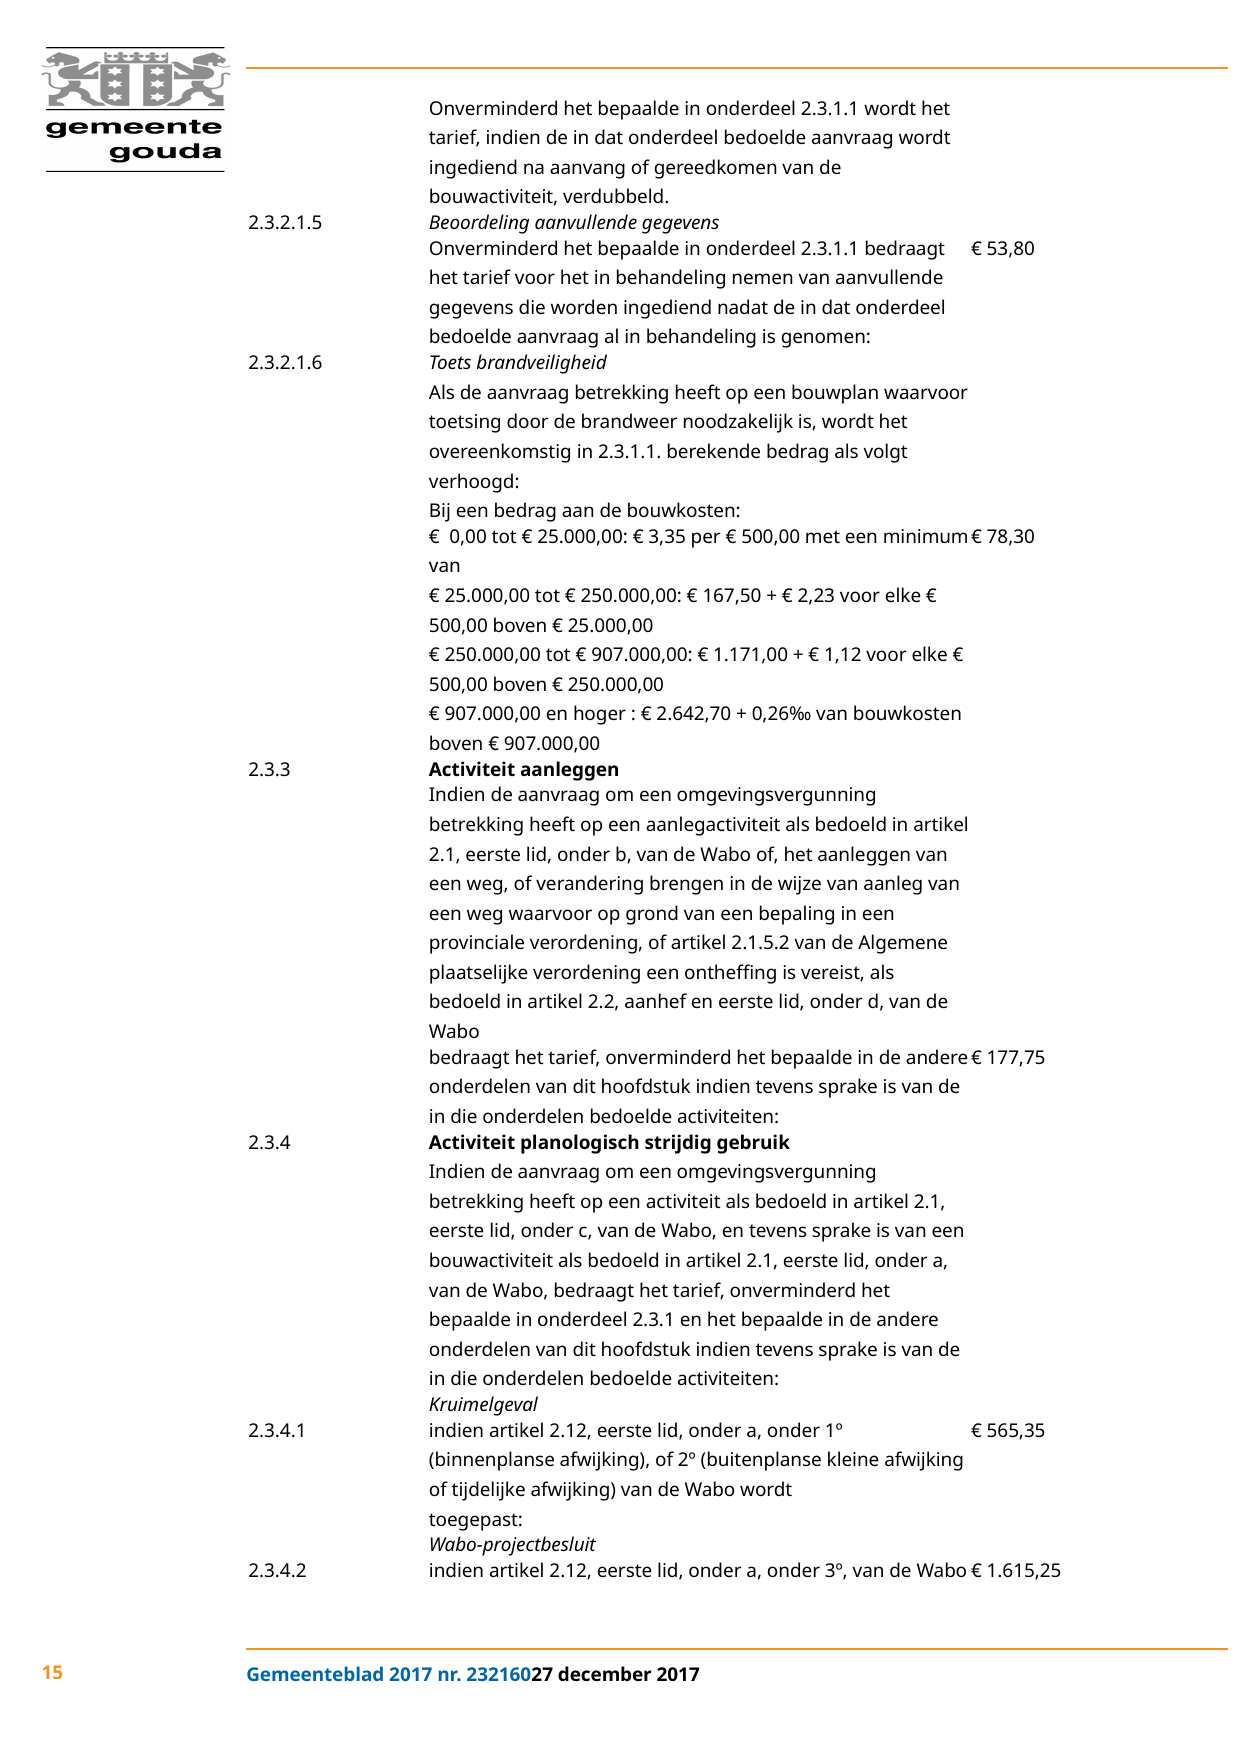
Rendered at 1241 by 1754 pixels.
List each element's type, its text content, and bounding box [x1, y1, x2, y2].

table_cell € 565,35 [971, 1417, 1152, 1532]
table_cell Onverminderd het bepaalde in onderdeel 2.3.1.1 bedraagt het tarief voor het in behandeling nemen van aanvullende gegevens die worden ingediend nadat de in dat onderdeel bedoelde aanvraag al in behandeling is genomen: [429, 235, 971, 349]
table_cell indien artikel 2.12, eerste lid, onder a, onder 3º, van de Wabo [429, 1557, 971, 1583]
table_cell [971, 209, 1152, 235]
table_cell Activiteit aanleggen [429, 756, 971, 782]
table_cell € 0,00 tot € 25.000,00: € 3,35 per € 500,00 met een minimum van € 25.000,00 tot € 250.000,00: € 167,50 + € 2,23 voor elke € 500,00 boven € 25.000,00 € 250.000,00 tot € 907.000,00: € 1.171,00 + € 1,12 voor elke € 500,00 boven € 250.000,00 € 907.000,00 en hoger : € 2.642,70 + 0,26‰ van bouwkosten boven € 907.000,00 [429, 523, 971, 756]
table_cell Indien de aanvraag om een omgevingsvergunning betrekking heeft op een aanlegactiviteit als bedoeld in artikel 2.1, eerste lid, onder b, van de Wabo of, het aanleggen van een weg, of verandering brengen in de wijze van aanleg van een weg waarvoor op grond van een bepaling in een provinciale verordening, of artikel 2.1.5.2 van de Algemene plaatselijke verordening een ontheffing is vereist, als bedoeld in artikel 2.2, aanhef en eerste lid, onder d, van de Wabo [429, 782, 971, 1044]
table_cell Toets brandveiligheid Als de aanvraag betrekking heeft op een bouwplan waarvoor toetsing door de brandweer noodzakelijk is, wordt het overeenkomstig in 2.3.1.1. berekende bedrag als volgt verhoogd: Bij een bedrag aan de bouwkosten: [429, 350, 971, 523]
table_cell 2.3.2.1.5 [248, 209, 429, 235]
table_cell [971, 1129, 1152, 1391]
table_cell € 177,75 [971, 1044, 1152, 1129]
table_cell [971, 782, 1152, 1044]
table_cell indien artikel 2.12, eerste lid, onder a, onder 1º (binnenplanse afwijking), of 2º (buitenplanse kleine afwijking of tijdelijke afwijking) van de Wabo wordt toegepast: [429, 1417, 971, 1532]
table_cell 2.3.4.1 [248, 1417, 429, 1532]
table_cell [248, 1391, 429, 1417]
table_cell Wabo-projectbesluit [429, 1532, 971, 1557]
table_cell [971, 95, 1152, 209]
table_cell [248, 523, 429, 756]
table_cell bedraagt het tarief, onverminderd het bepaalde in de andere onderdelen van dit hoofdstuk indien tevens sprake is van de in die onderdelen bedoelde activiteiten: [429, 1044, 971, 1129]
table_cell [248, 782, 429, 1044]
picture [41, 47, 231, 172]
table_cell € 78,30 [971, 523, 1152, 756]
table_cell Kruimelgeval [429, 1391, 971, 1417]
table_cell Beoordeling aanvullende gegevens [429, 209, 971, 235]
table_cell [971, 1391, 1152, 1417]
table_cell [248, 1044, 429, 1129]
table_cell [971, 350, 1152, 523]
table_cell [248, 1532, 429, 1557]
table_cell Activiteit planologisch strijdig gebruik Indien de aanvraag om een omgevingsvergunning betrekking heeft op een activiteit als bedoeld in artikel 2.1, eerste lid, onder c, van de Wabo, en tevens sprake is van een bouwactiviteit als bedoeld in artikel 2.1, eerste lid, onder a, van de Wabo, bedraagt het tarief, onverminderd het bepaalde in onderdeel 2.3.1 en het bepaalde in de andere onderdelen van dit hoofdstuk indien tevens sprake is van de in die onderdelen bedoelde activiteiten: [429, 1129, 971, 1391]
table_cell 2.3.4 [248, 1129, 429, 1391]
table_cell 2.3.2.1.6 [248, 350, 429, 523]
table_cell 2.3.3 [248, 756, 429, 782]
table_cell Onverminderd het bepaalde in onderdeel 2.3.1.1 wordt het tarief, indien de in dat onderdeel bedoelde aanvraag wordt ingediend na aanvang of gereedkomen van de bouwactiviteit, verdubbeld. [429, 95, 971, 209]
table_cell € 1.615,25 [971, 1557, 1152, 1583]
table_cell 2.3.4.2 [248, 1557, 429, 1583]
table_cell [971, 756, 1152, 782]
table_cell € 53,80 [971, 235, 1152, 349]
table_cell [248, 95, 429, 209]
table_cell [248, 235, 429, 349]
table_cell [971, 1532, 1152, 1557]
